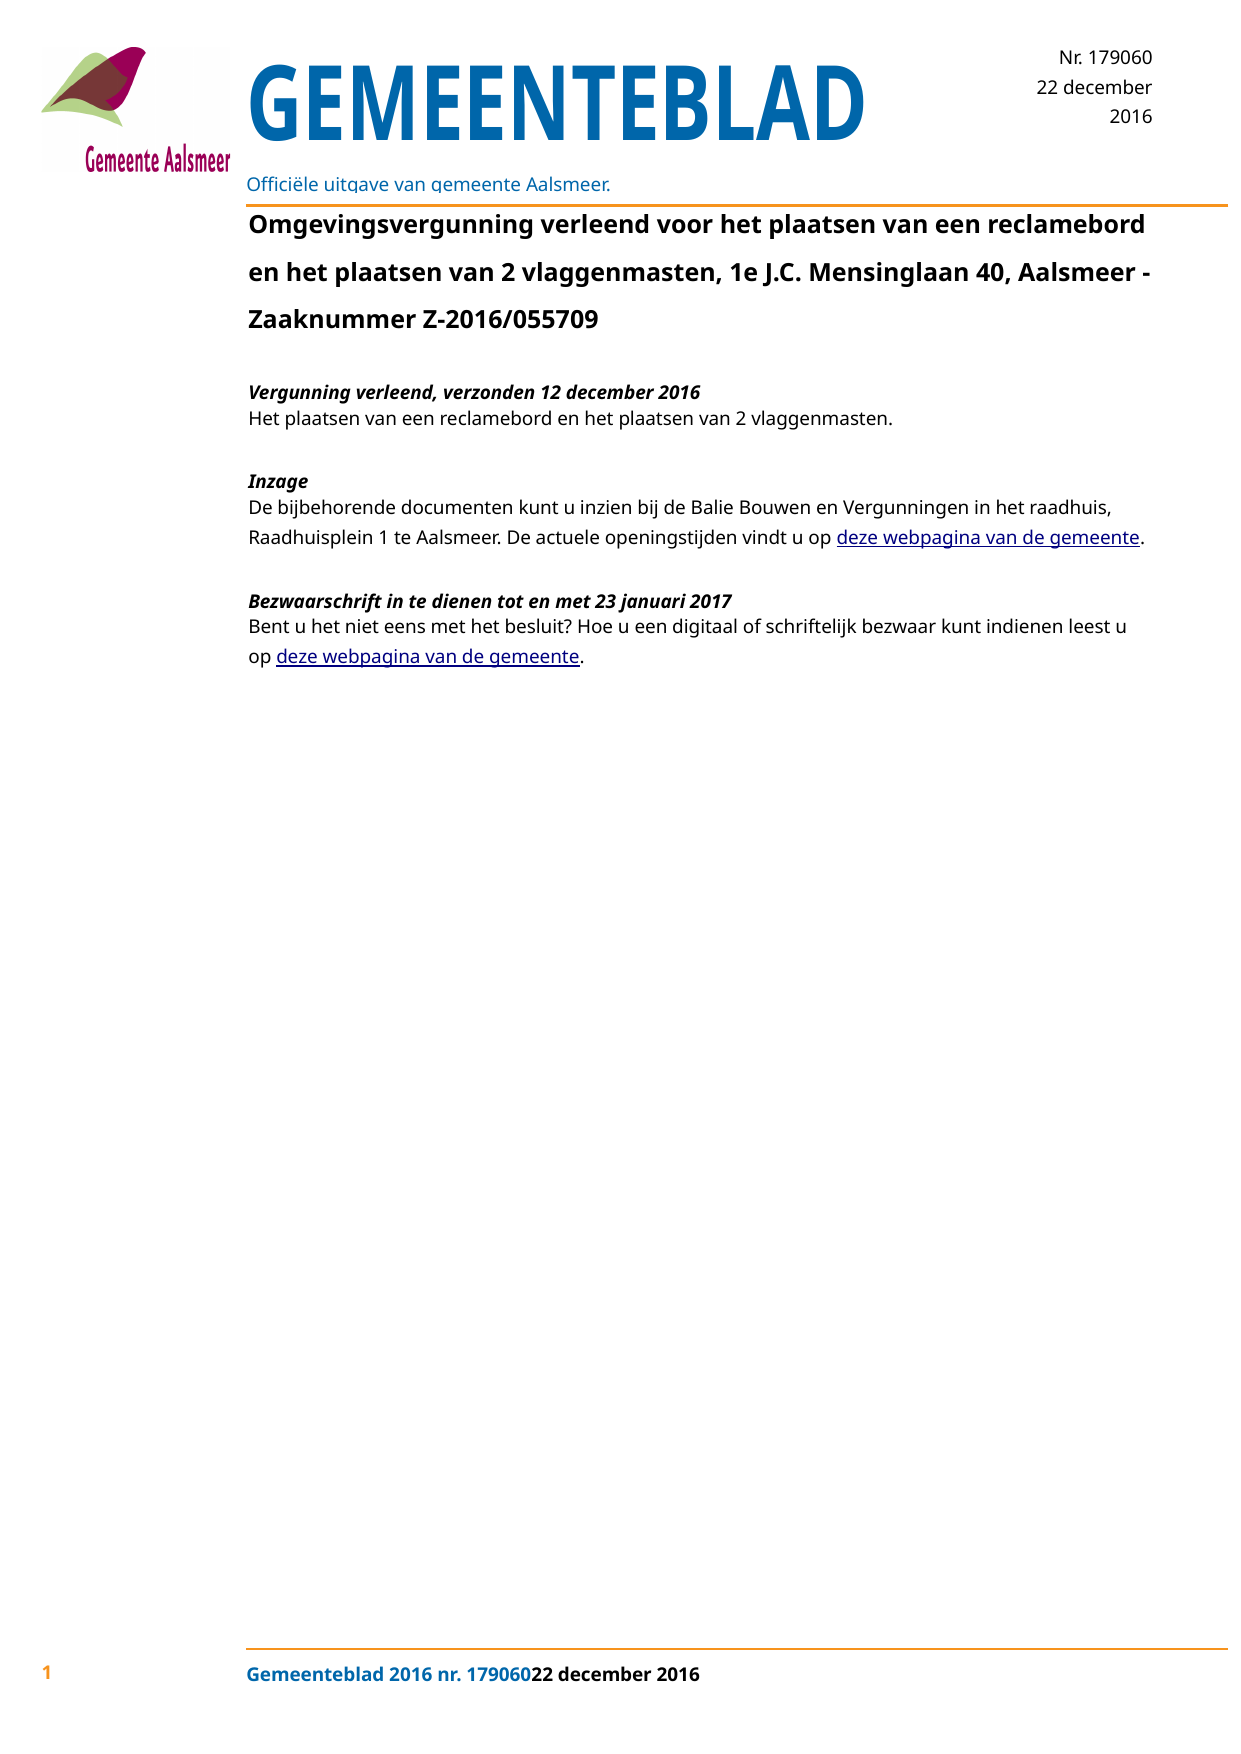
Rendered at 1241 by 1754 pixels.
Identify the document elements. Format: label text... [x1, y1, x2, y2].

text Vergunning verleend, verzonden 12 december 2016 [248, 379, 1152, 405]
picture [41, 47, 231, 172]
text Het plaatsen van een reclamebord en het plaatsen van 2 vlaggenmasten. [248, 405, 1152, 431]
text De bijbehorende documenten kunt u inzien bij de Balie Bouwen en Vergunningen in het raadhuis, Raadhuisplein 1 te Aalsmeer. De actuele openingstijden vindt u op deze webpagina van de gemeente. [248, 494, 1152, 550]
text Bezwaarschrift in te dienen tot en met 23 januari 2017 [248, 588, 1152, 614]
text Omgevingsvergunning verleend voor het plaatsen van een reclamebord en het plaatsen van 2 vlaggenmasten, 1e J.C. Mensinglaan 40, Aalsmeer - Zaaknummer Z-2016/055709 [248, 207, 1152, 336]
text Bent u het niet eens met het besluit? Hoe u een digitaal of schriftelijk bezwaar kunt indienen leest u op deze webpagina van de gemeente. [248, 614, 1152, 669]
text Inzage [248, 469, 1152, 494]
